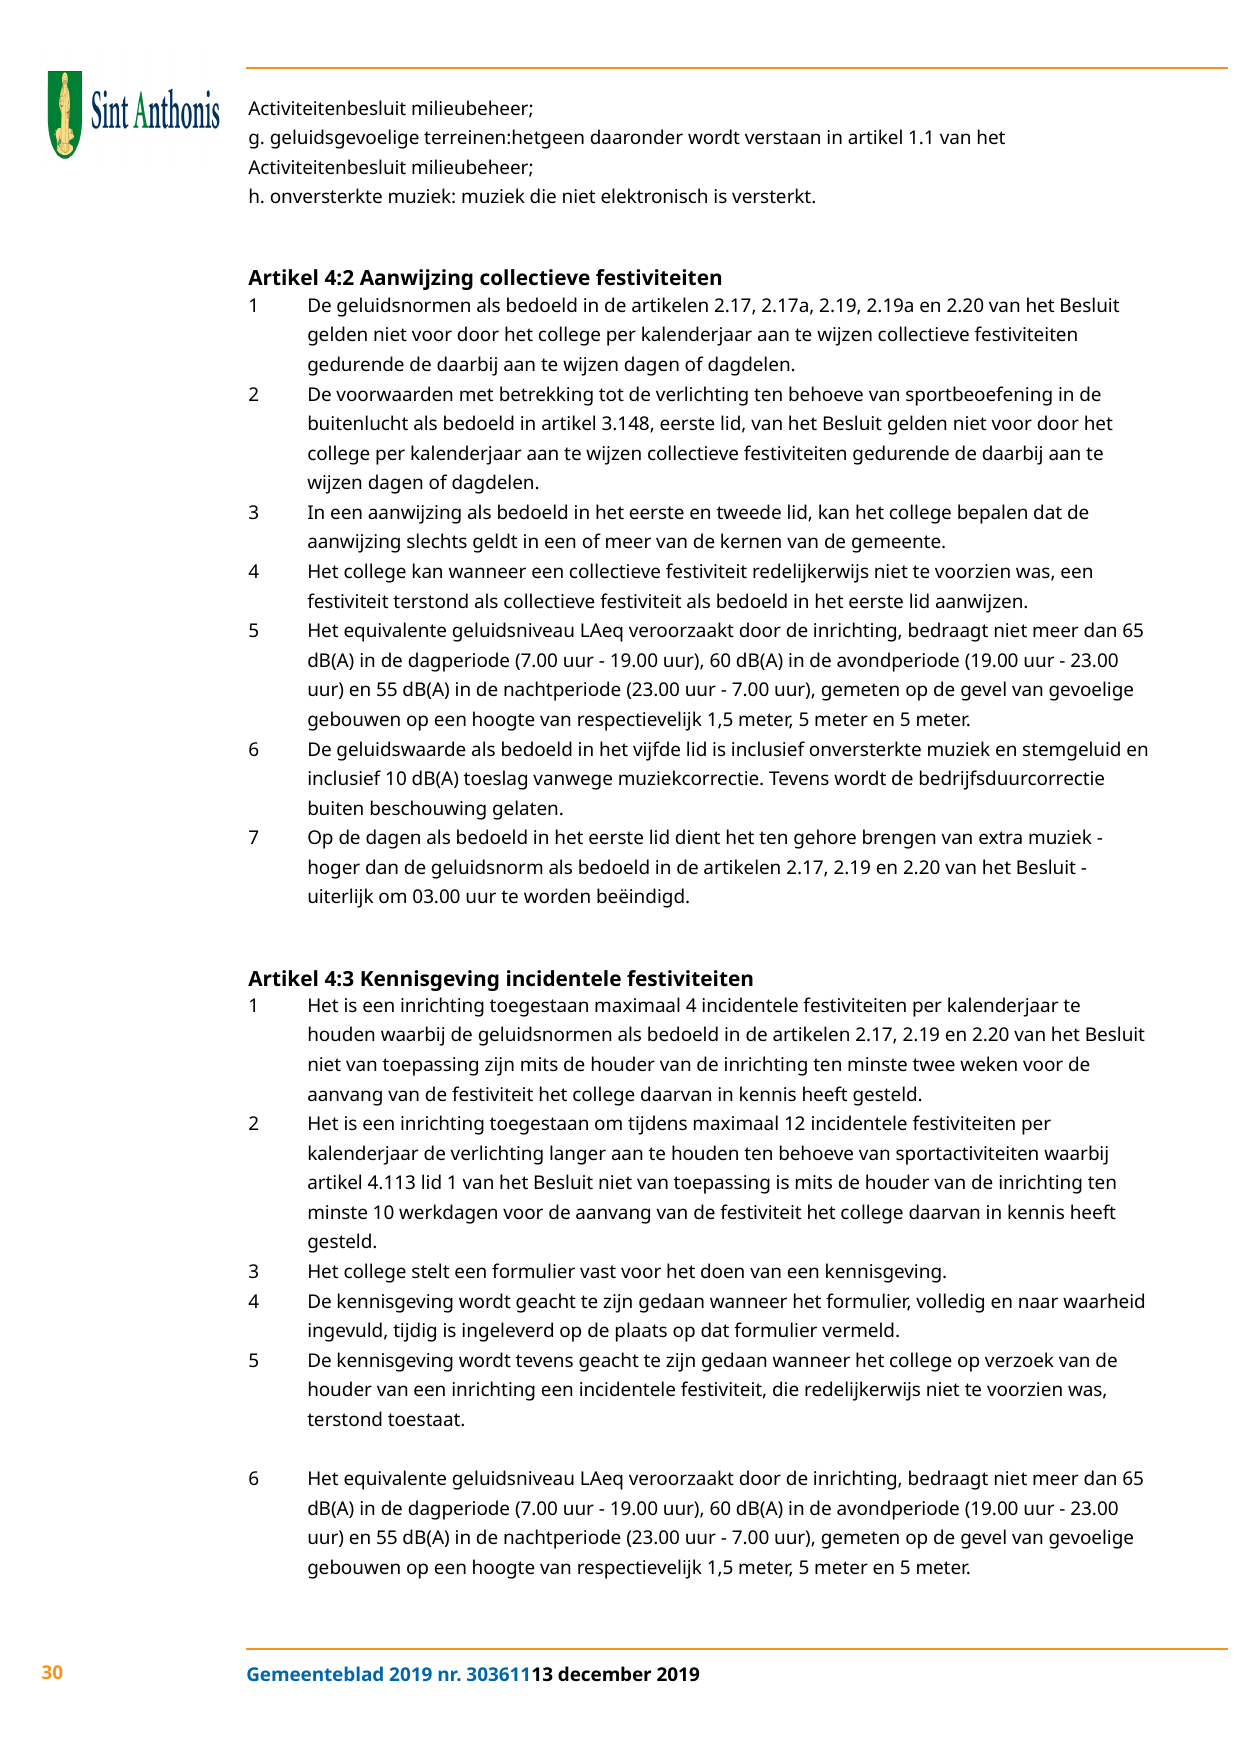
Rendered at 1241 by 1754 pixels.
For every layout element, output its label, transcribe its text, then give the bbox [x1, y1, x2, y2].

list De geluidswaarde als bedoeld in het vijfde lid is inclusief onversterkte muziek en stemgeluid en inclusief 10 dB(A) toeslag vanwege muziekcorrectie. Tevens wordt de bedrijfsduurcorrectie buiten beschouwing gelaten. [248, 736, 1152, 821]
text Activiteitenbesluit milieubeheer; [248, 95, 1152, 121]
list De kennisgeving wordt tevens geacht te zijn gedaan wanneer het college op verzoek van de houder van een inrichting een incidentele festiviteit, die redelijkerwijs niet te voorzien was, terstond toestaat. [248, 1347, 1152, 1432]
list Het is een inrichting toegestaan om tijdens maximaal 12 incidentele festiviteiten per kalenderjaar de verlichting langer aan te houden ten behoeve van sportactiviteiten waarbij artikel 4.113 lid 1 van het Besluit niet van toepassing is mits de houder van de inrichting ten minste 10 werkdagen voor de aanvang van de festiviteit het college daarvan in kennis heeft gesteld. [248, 1110, 1152, 1254]
text h. onversterkte muziek: muziek die niet elektronisch is versterkt. [248, 183, 1152, 209]
list Het college stelt een formulier vast voor het doen van een kennisgeving. [248, 1258, 1152, 1284]
list In een aanwijzing als bedoeld in het eerste en tweede lid, kan het college bepalen dat de aanwijzing slechts geldt in een of meer van de kernen van de gemeente. [248, 499, 1152, 554]
list De voorwaarden met betrekking tot de verlichting ten behoeve van sportbeoefening in de buitenlucht als bedoeld in artikel 3.148, eerste lid, van het Besluit gelden niet voor door het college per kalenderjaar aan te wijzen collectieve festiviteiten gedurende de daarbij aan te wijzen dagen of dagdelen. [248, 381, 1152, 495]
text Artikel 4:3 Kennisgeving incidentele festiviteiten [248, 964, 1152, 992]
picture [41, 47, 231, 172]
list De kennisgeving wordt geacht te zijn gedaan wanneer het formulier, volledig en naar waarheid ingevuld, tijdig is ingeleverd op de plaats op dat formulier vermeld. [248, 1288, 1152, 1343]
list Het equivalente geluidsniveau LAeq veroorzaakt door de inrichting, bedraagt niet meer dan 65 dB(A) in de dagperiode (7.00 uur - 19.00 uur), 60 dB(A) in de avondperiode (19.00 uur - 23.00 uur) en 55 dB(A) in de nachtperiode (23.00 uur - 7.00 uur), gemeten op de gevel van gevoelige gebouwen op een hoogte van respectievelijk 1,5 meter, 5 meter en 5 meter. [248, 617, 1152, 732]
list Het equivalente geluidsniveau LAeq veroorzaakt door de inrichting, bedraagt niet meer dan 65 dB(A) in de dagperiode (7.00 uur - 19.00 uur), 60 dB(A) in de avondperiode (19.00 uur - 23.00 uur) en 55 dB(A) in de nachtperiode (23.00 uur - 7.00 uur), gemeten op de gevel van gevoelige gebouwen op een hoogte van respectievelijk 1,5 meter, 5 meter en 5 meter. [248, 1465, 1152, 1580]
list Op de dagen als bedoeld in het eerste lid dient het ten gehore brengen van extra muziek - hoger dan de geluidsnorm als bedoeld in de artikelen 2.17, 2.19 en 2.20 van het Besluit -uiterlijk om 03.00 uur te worden beëindigd. [248, 824, 1152, 909]
text Artikel 4:2 Aanwijzing collectieve festiviteiten [248, 263, 1152, 292]
list Het college kan wanneer een collectieve festiviteit redelijkerwijs niet te voorzien was, een festiviteit terstond als collectieve festiviteit als bedoeld in het eerste lid aanwijzen. [248, 558, 1152, 613]
list De geluidsnormen als bedoeld in de artikelen 2.17, 2.17a, 2.19, 2.19a en 2.20 van het Besluit gelden niet voor door het college per kalenderjaar aan te wijzen collectieve festiviteiten gedurende de daarbij aan te wijzen dagen of dagdelen. [248, 292, 1152, 377]
text g. geluidsgevoelige terreinen:hetgeen daaronder wordt verstaan in artikel 1.1 van het Activiteitenbesluit milieubeheer; [248, 124, 1152, 180]
list Het is een inrichting toegestaan maximaal 4 incidentele festiviteiten per kalenderjaar te houden waarbij de geluidsnormen als bedoeld in de artikelen 2.17, 2.19 en 2.20 van het Besluit niet van toepassing zijn mits de houder van de inrichting ten minste twee weken voor de aanvang van de festiviteit het college daarvan in kennis heeft gesteld. [248, 992, 1152, 1107]
